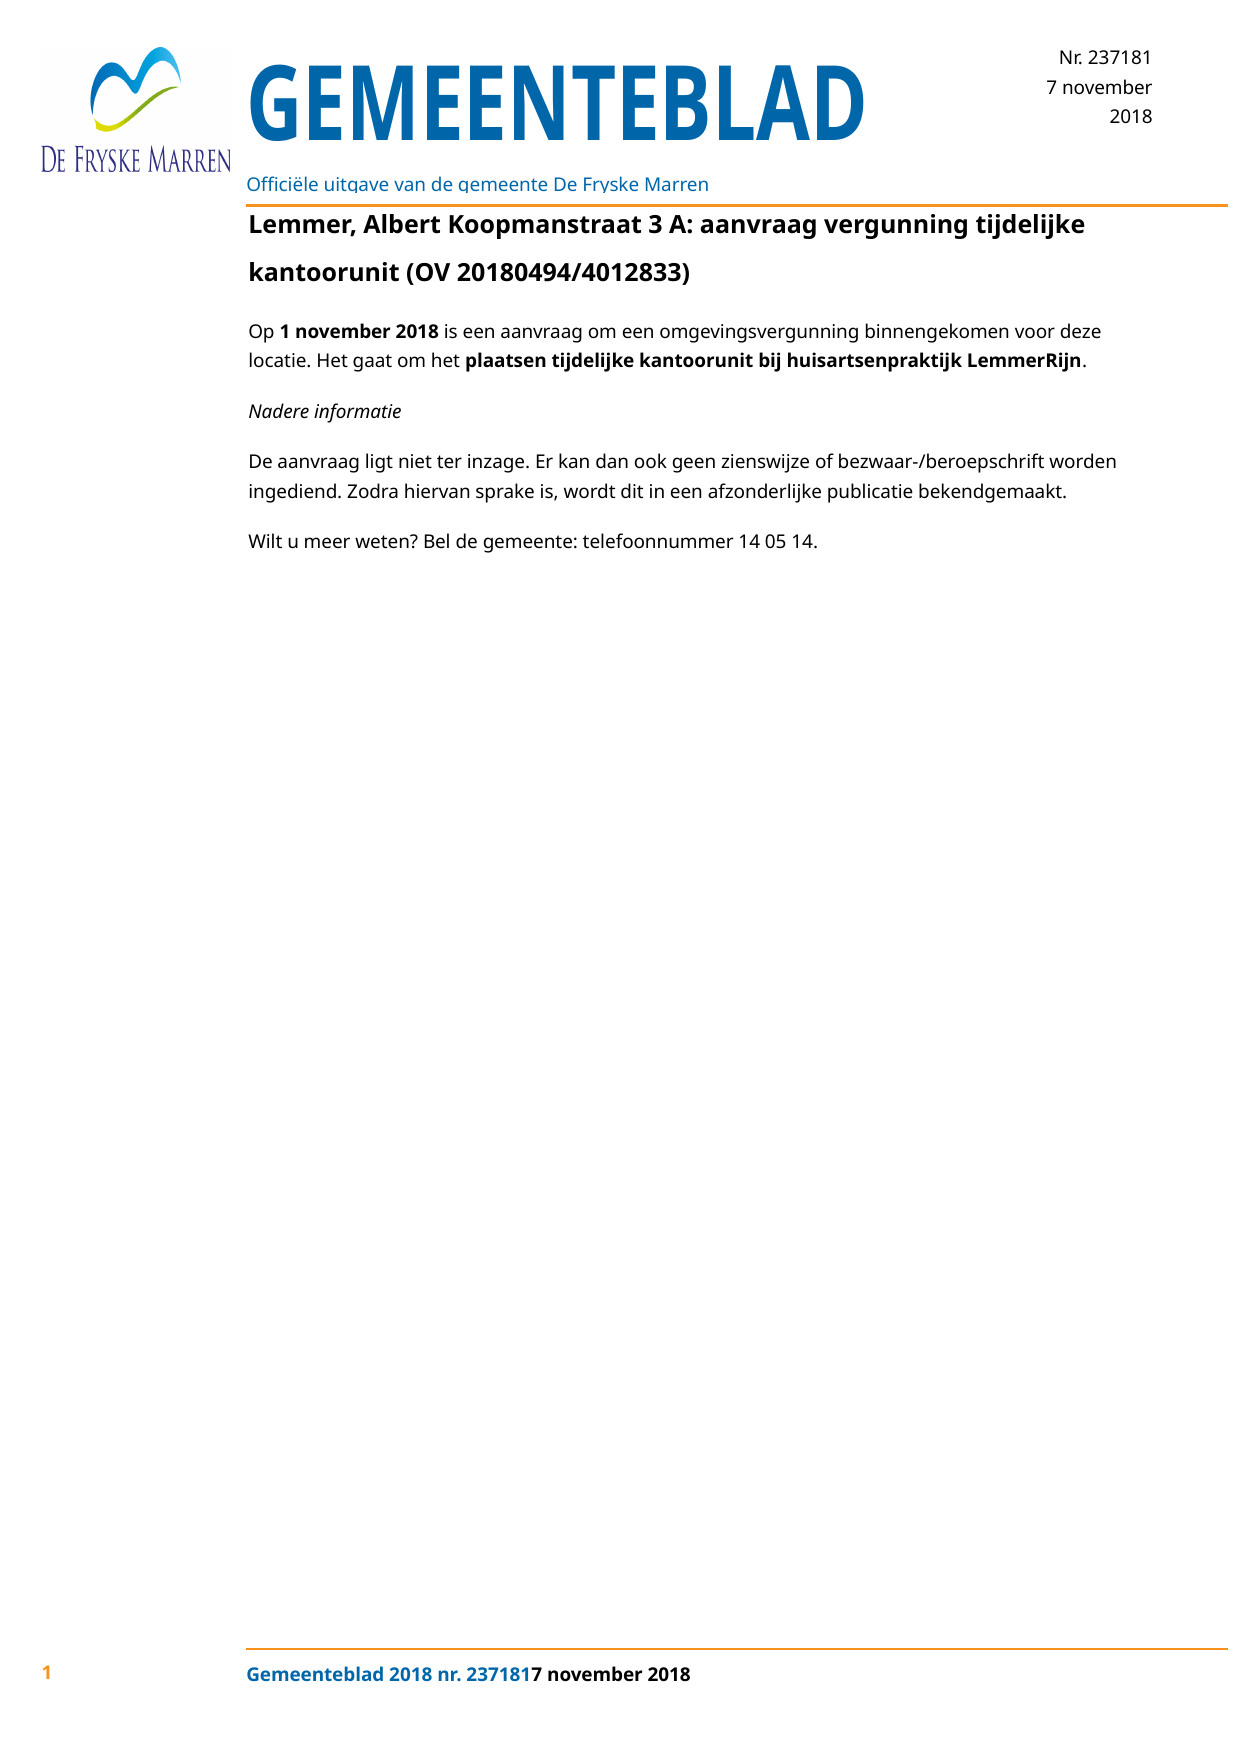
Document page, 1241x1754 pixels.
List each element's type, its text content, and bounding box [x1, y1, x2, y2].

picture [41, 47, 231, 172]
text Lemmer, Albert Koopmanstraat 3 A: aanvraag vergunning tijdelijke kantoorunit (OV 20180494/4012833) [248, 207, 1152, 288]
text Wilt u meer weten? Bel de gemeente: telefoonnummer 14 05 14. [248, 528, 1152, 554]
text Op 1 november 2018 is een aanvraag om een omgevingsvergunning binnengekomen voor deze locatie. Het gaat om het plaatsen tijdelijke kantoorunit bij huisartsenpraktijk LemmerRijn. [248, 318, 1152, 373]
text Nadere informatie [248, 398, 1152, 424]
text De aanvraag ligt niet ter inzage. Er kan dan ook geen zienswijze of bezwaar-/beroepschrift worden ingediend. Zodra hiervan sprake is, wordt dit in een afzonderlijke publicatie bekendgemaakt. [248, 448, 1152, 504]
